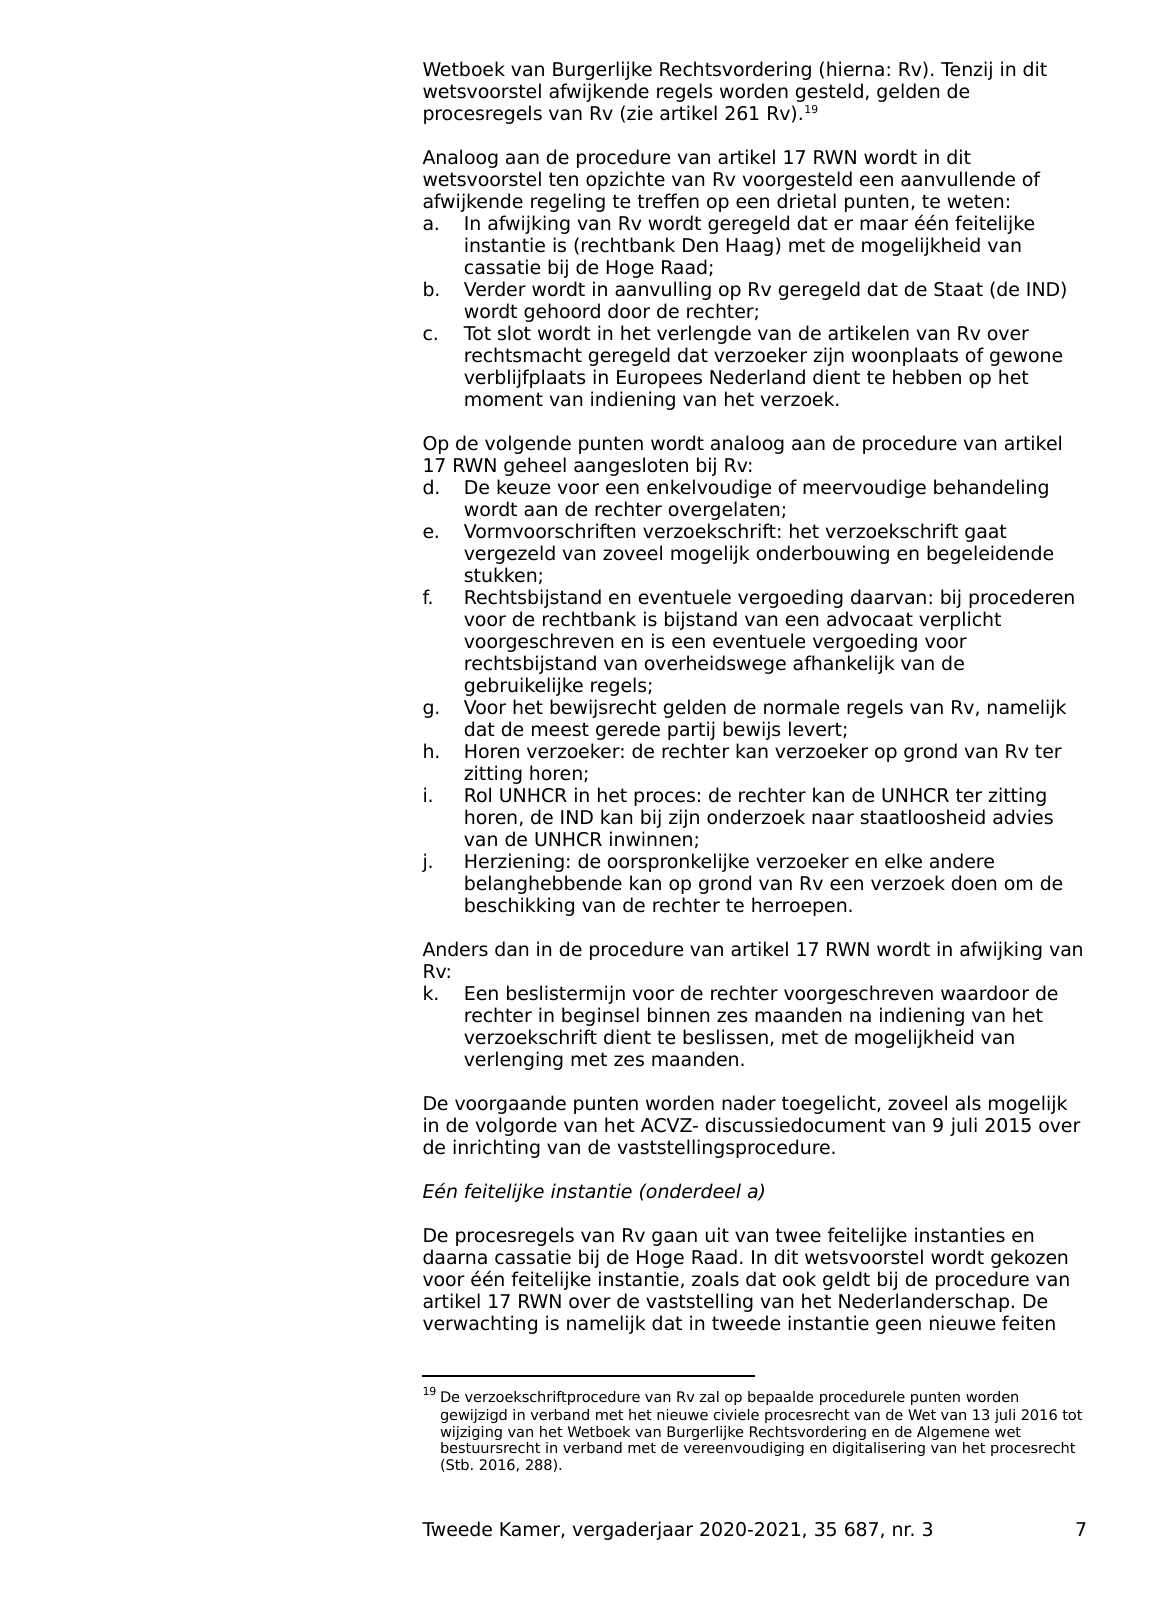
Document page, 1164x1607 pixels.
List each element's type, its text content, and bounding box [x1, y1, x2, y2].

text Op de volgende punten wordt analoog aan de procedure van artikel 17 RWN geheel aangesloten bij Rv: [422, 433, 1087, 477]
text b. Verder wordt in aanvulling op Rv geregeld dat de Staat (de IND) wordt gehoord door de rechter; [422, 279, 1087, 323]
text Wetboek van Burgerlijke Rechtsvordering (hierna: Rv). Tenzij in dit wetsvoorstel afwijkende regels worden gesteld, gelden de procesregels van Rv (zie artikel 261 Rv). [422, 59, 1087, 125]
text k. Een beslistermijn voor de rechter voorgeschreven waardoor de rechter in beginsel binnen zes maanden na indiening van het verzoekschrift dient te beslissen, met de mogelijkheid van verlenging met zes maanden. [422, 983, 1087, 1071]
text f. Rechtsbijstand en eventuele vergoeding daarvan: bij procederen voor de rechtbank is bijstand van een advocaat verplicht voorgeschreven en is een eventuele vergoeding voor rechtsbijstand van overheidswege afhankelijk van de gebruikelijke regels; [422, 587, 1087, 697]
text Anders dan in de procedure van artikel 17 RWN wordt in afwijking van Rv: [422, 939, 1087, 983]
text De voorgaande punten worden nader toegelicht, zoveel als mogelijk in de volgorde van het ACVZ- discussiedocument van 9 juli 2015 over de inrichting van de vaststellingsprocedure. [422, 1093, 1087, 1159]
text De verzoekschriftprocedure van Rv zal op bepaalde procedurele punten worden gewijzigd in verband met het nieuwe civiele procesrecht van de Wet van 13 juli 2016 tot wijziging van het Wetboek van Burgerlijke Rechtsvordering en de Algemene wet bestuursrecht in verband met de vereenvoudiging en digitalisering van het procesrecht (Stb. 2016, 288). [422, 1385, 1087, 1474]
text i. Rol UNHCR in het proces: de rechter kan de UNHCR ter zitting horen, de IND kan bij zijn onderzoek naar staatloosheid advies van de UNHCR inwinnen; [422, 785, 1087, 851]
text j. Herziening: de oorspronkelijke verzoeker en elke andere belanghebbende kan op grond van Rv een verzoek doen om de beschikking van de rechter te herroepen. [422, 851, 1087, 917]
text g. Voor het bewijsrecht gelden de normale regels van Rv, namelijk dat de meest gerede partij bewijs levert; [422, 697, 1087, 741]
text c. Tot slot wordt in het verlengde van de artikelen van Rv over rechtsmacht geregeld dat verzoeker zijn woonplaats of gewone verblijfplaats in Europees Nederland dient te hebben op het moment van indiening van het verzoek. [422, 323, 1087, 411]
text e. Vormvoorschriften verzoekschrift: het verzoekschrift gaat vergezeld van zoveel mogelijk onderbouwing en begeleidende stukken; [422, 521, 1087, 587]
subtitle Eén feitelijke instantie (onderdeel a) [422, 1181, 1087, 1203]
text De procesregels van Rv gaan uit van twee feitelijke instanties en daarna cassatie bij de Hoge Raad. In dit wetsvoorstel wordt gekozen voor één feitelijke instantie, zoals dat ook geldt bij de procedure van artikel 17 RWN over de vaststelling van het Nederlanderschap. De verwachting is namelijk dat in tweede instantie geen nieuwe feiten [422, 1225, 1087, 1335]
text h. Horen verzoeker: de rechter kan verzoeker op grond van Rv ter zitting horen; [422, 741, 1087, 785]
text Analoog aan de procedure van artikel 17 RWN wordt in dit wetsvoorstel ten opzichte van Rv voorgesteld een aanvullende of afwijkende regeling te treffen op een drietal punten, te weten: [422, 147, 1087, 213]
text d. De keuze voor een enkelvoudige of meervoudige behandeling wordt aan de rechter overgelaten; [422, 477, 1087, 521]
text a. In afwijking van Rv wordt geregeld dat er maar één feitelijke instantie is (rechtbank Den Haag) met de mogelijkheid van cassatie bij de Hoge Raad; [422, 213, 1087, 279]
